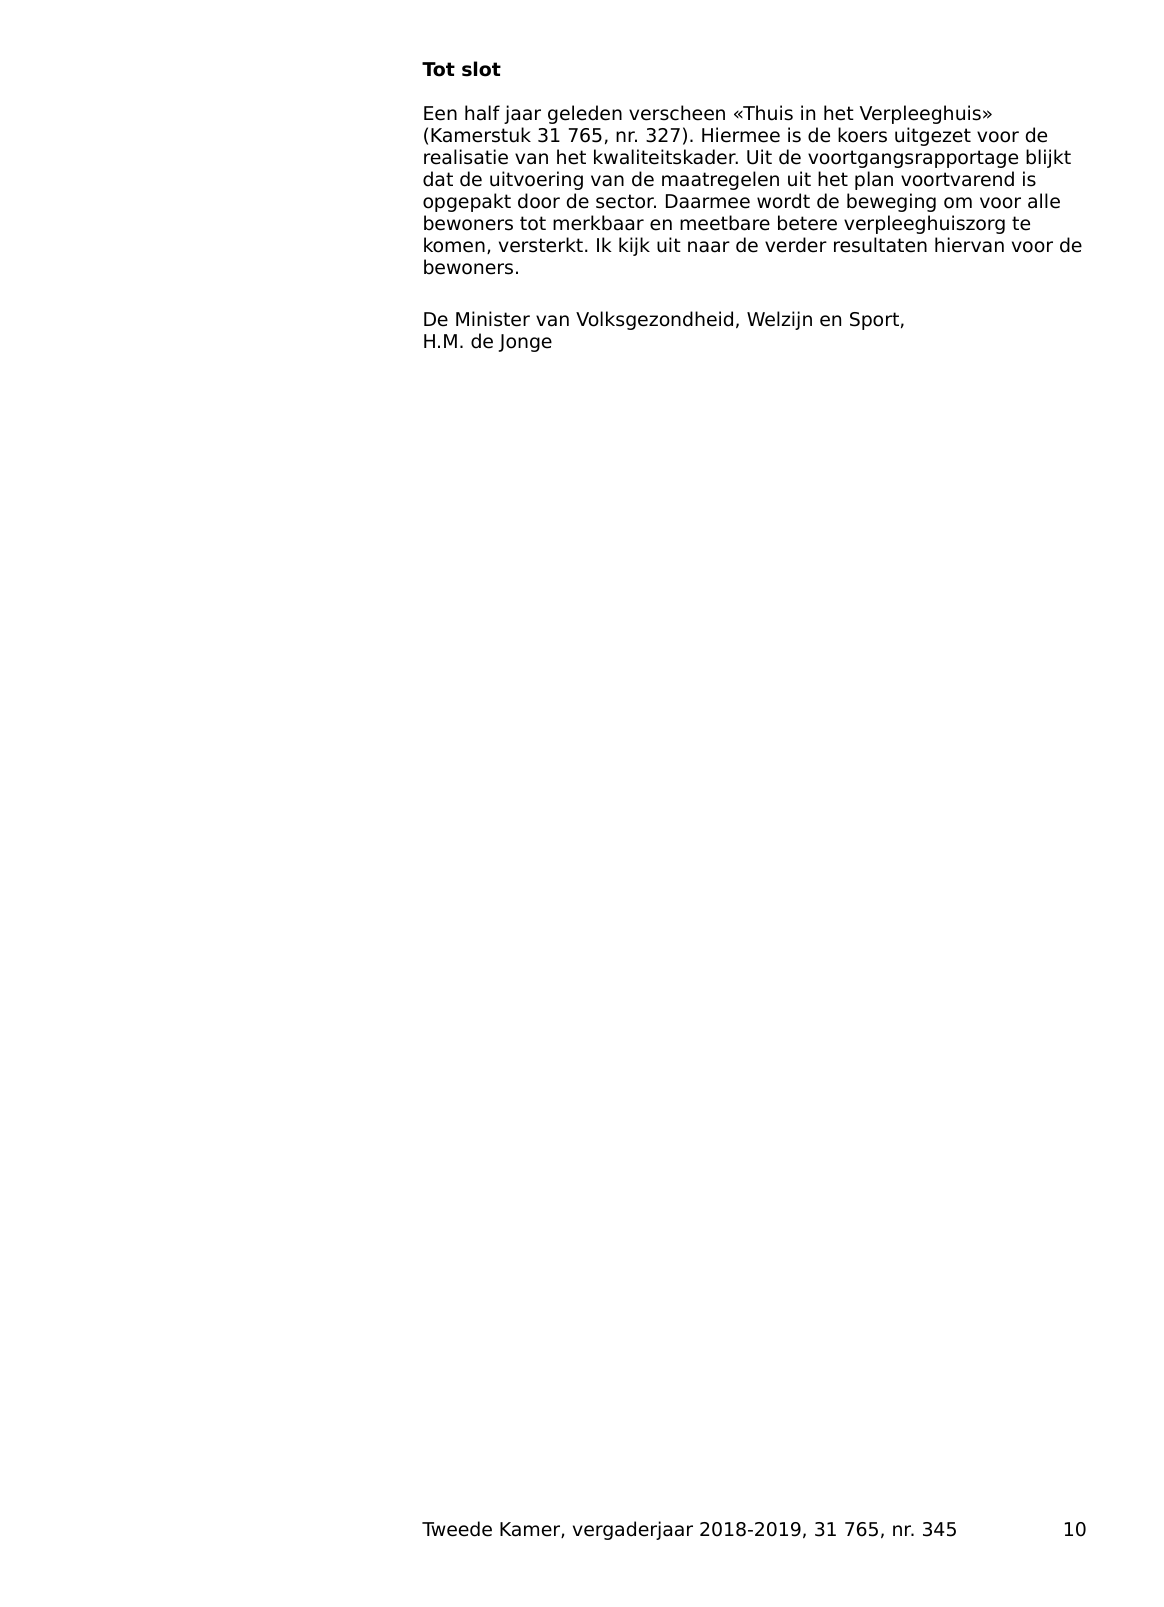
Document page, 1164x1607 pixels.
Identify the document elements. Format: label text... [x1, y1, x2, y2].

text Een half jaar geleden verscheen «Thuis in het Verpleeghuis» (Kamerstuk 31 765, nr. 327). Hiermee is de koers uitgezet voor de realisatie van het kwaliteitskader. Uit de voortgangsrapportage blijkt dat de uitvoering van de maatregelen uit het plan voortvarend is opgepakt door de sector. Daarmee wordt de beweging om voor alle bewoners tot merkbaar en meetbare betere verpleeghuiszorg te komen, versterkt. Ik kijk uit naar de verder resultaten hiervan voor de bewoners. [422, 103, 1087, 279]
subtitle Tot slot [422, 59, 1087, 81]
text De Minister van Volksgezondheid, Welzijn en Sport, H.M. de Jonge [422, 309, 1087, 353]
